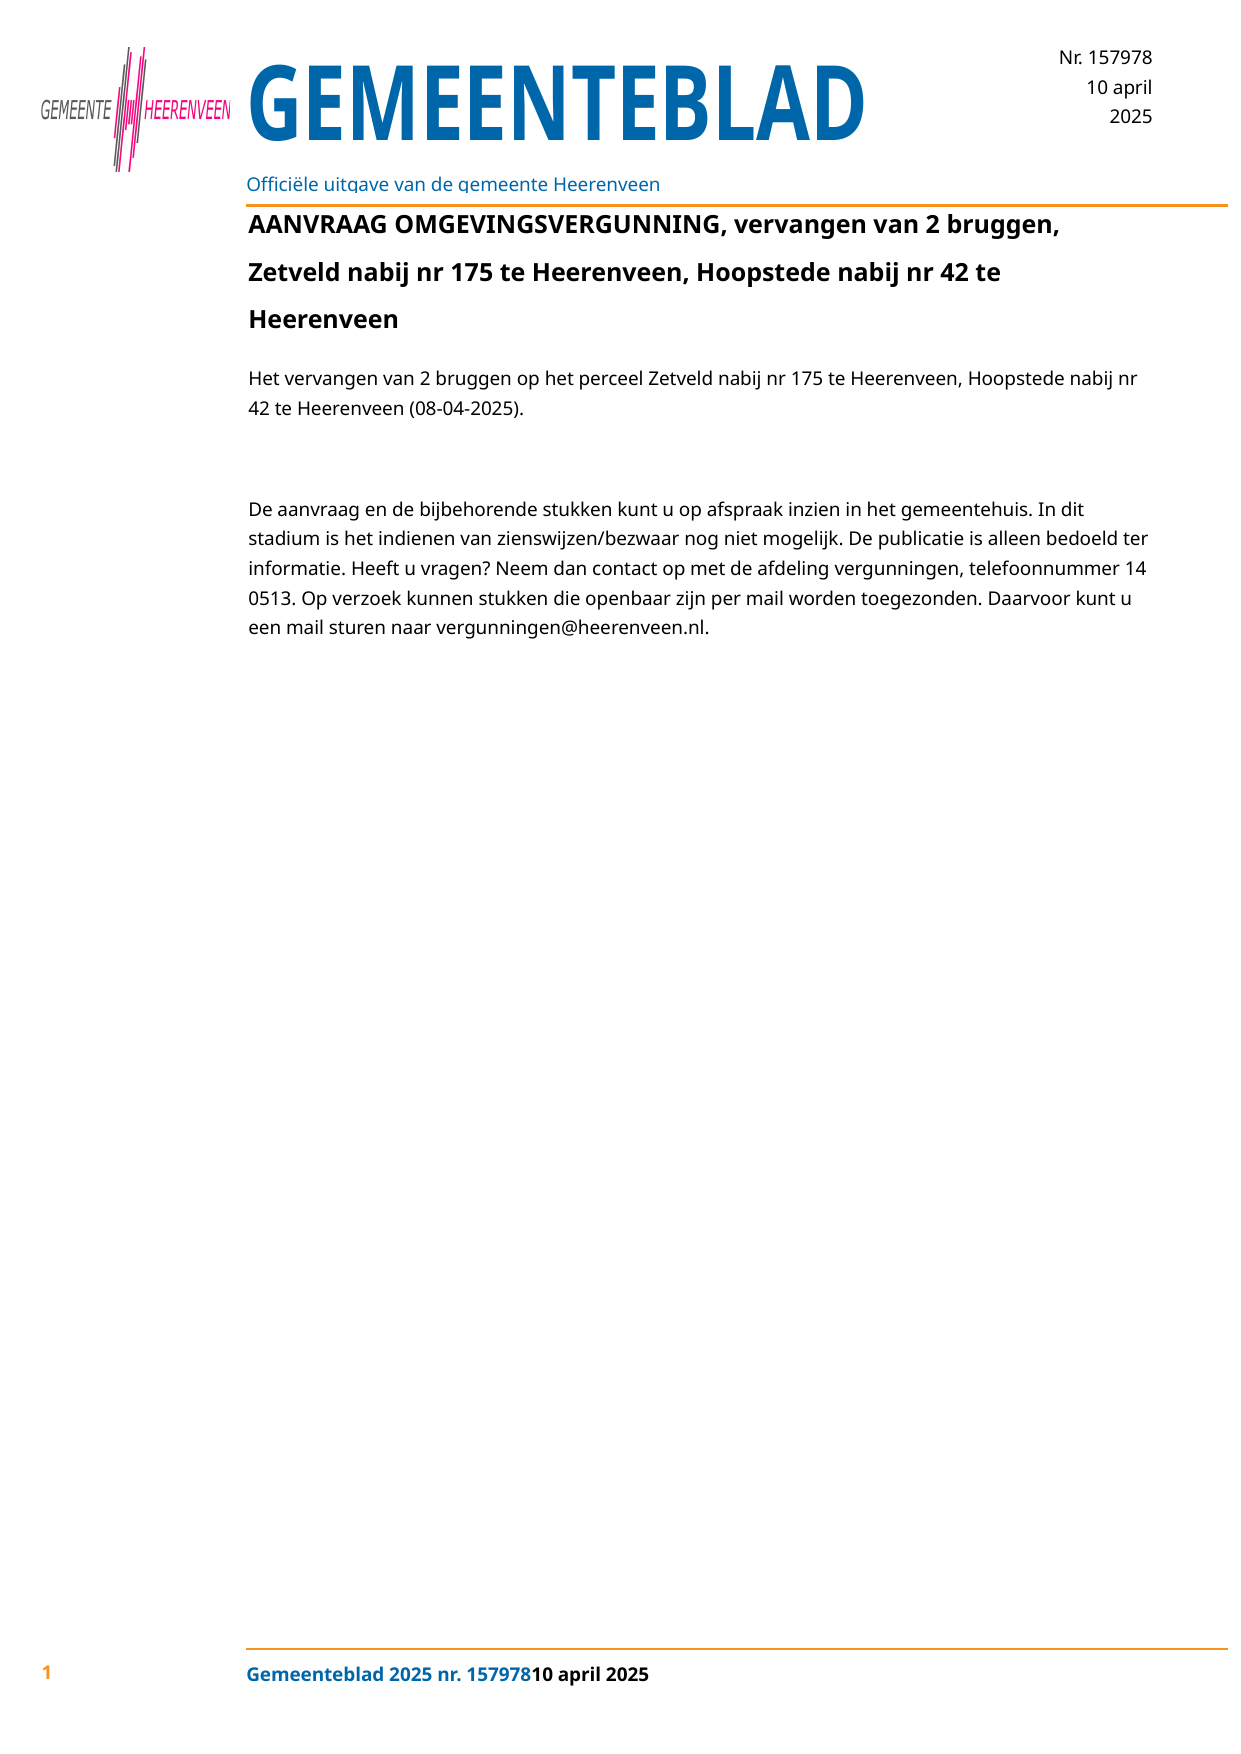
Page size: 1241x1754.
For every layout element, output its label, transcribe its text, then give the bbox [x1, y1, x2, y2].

text De aanvraag en de bijbehorende stukken kunt u op afspraak inzien in het gemeentehuis. In dit stadium is het indienen van zienswijzen/bezwaar nog niet mogelijk. De publicatie is alleen bedoeld ter informatie. Heeft u vragen? Neem dan contact op met de afdeling vergunningen, telefoonnummer 14 0513. Op verzoek kunnen stukken die openbaar zijn per mail worden toegezonden. Daarvoor kunt u een mail sturen naar vergunningen@heerenveen.nl. [248, 496, 1152, 640]
picture [41, 47, 231, 172]
text Het vervangen van 2 bruggen op het perceel Zetveld nabij nr 175 te Heerenveen, Hoopstede nabij nr 42 te Heerenveen (08-04-2025). [248, 366, 1152, 421]
text AANVRAAG OMGEVINGSVERGUNNING, vervangen van 2 bruggen, Zetveld nabij nr 175 te Heerenveen, Hoopstede nabij nr 42 te Heerenveen [248, 207, 1152, 336]
